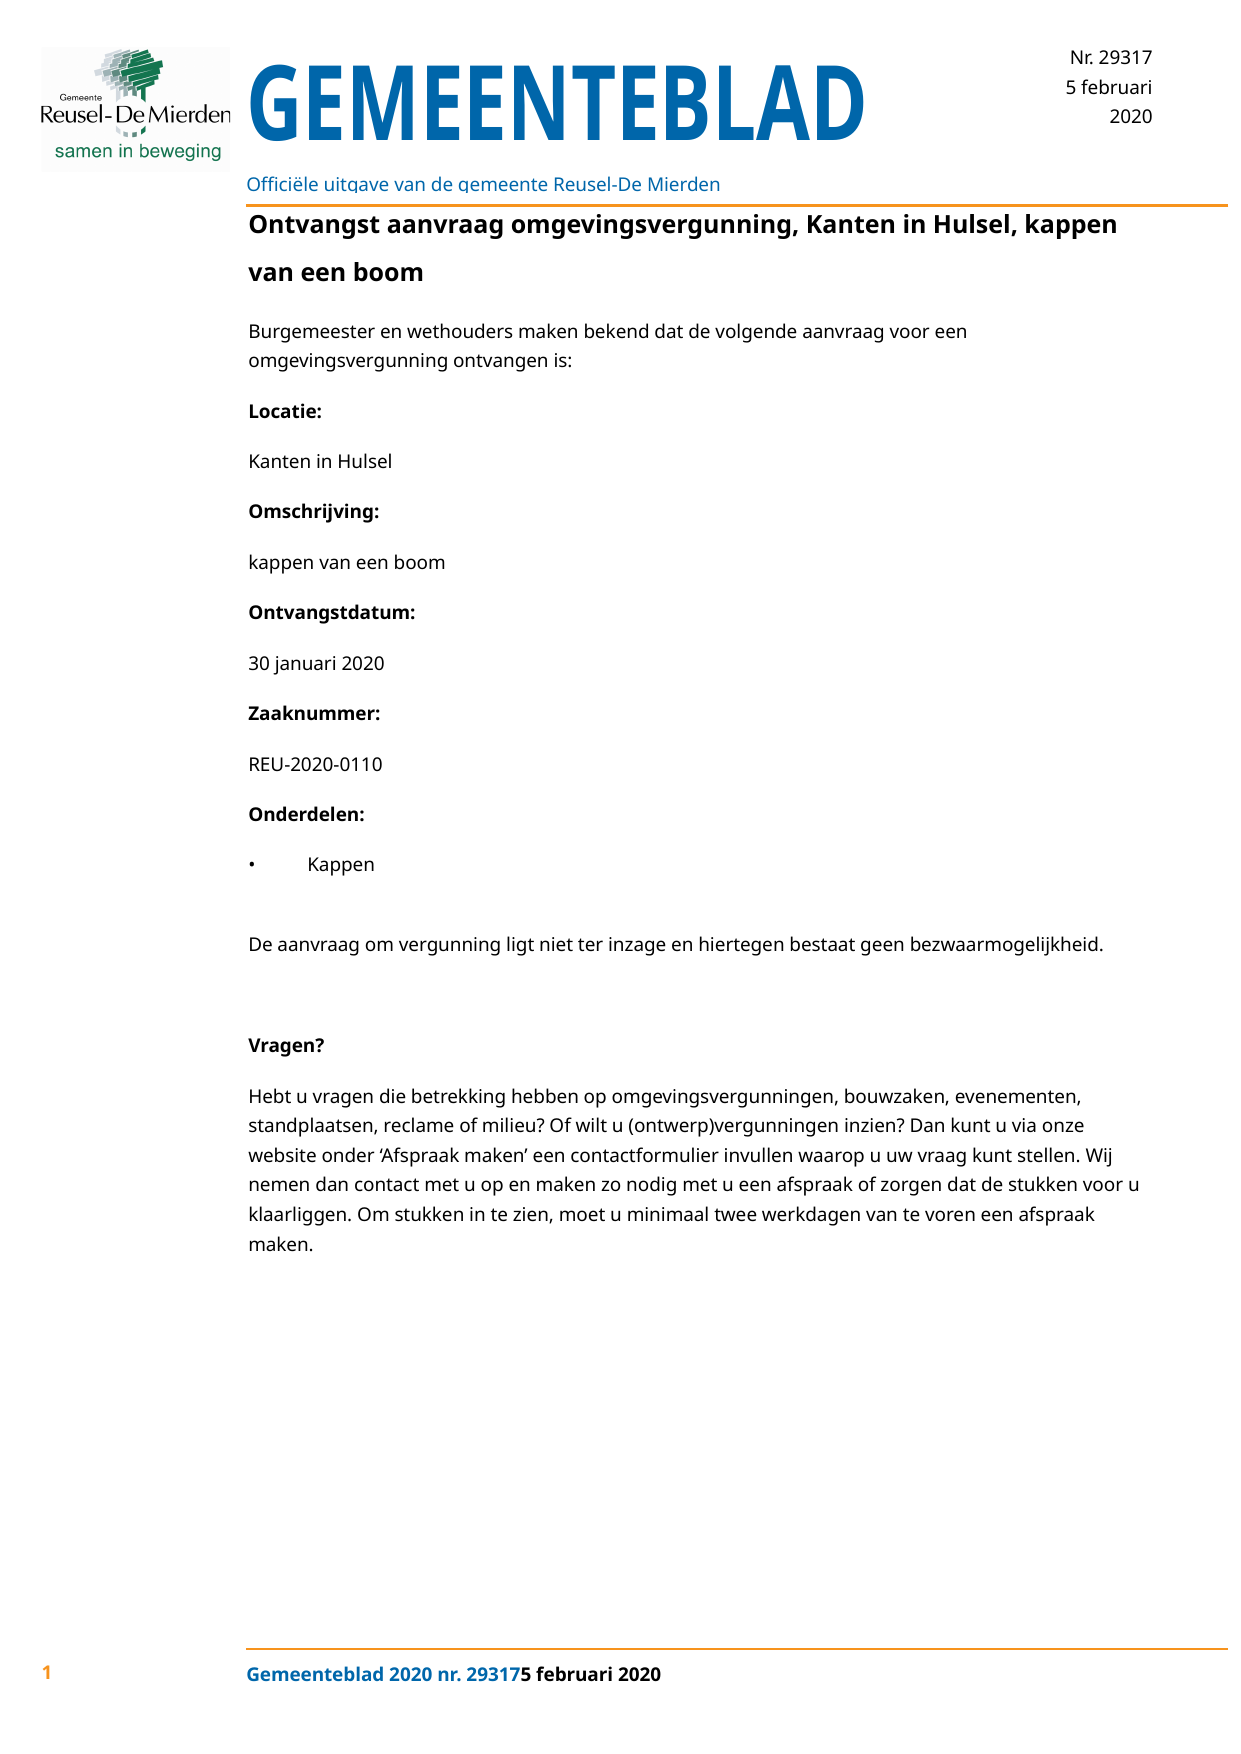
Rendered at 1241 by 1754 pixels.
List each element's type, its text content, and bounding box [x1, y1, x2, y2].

text REU-2020-0110 [248, 751, 1152, 777]
text Locatie: [248, 398, 1152, 424]
text Ontvangstdatum: [248, 599, 1152, 625]
text Ontvangst aanvraag omgevingsvergunning, Kanten in Hulsel, kappen van een boom [248, 207, 1152, 288]
text Hebt u vragen die betrekking hebben op omgevingsvergunningen, bouwzaken, evenementen, standplaatsen, reclame of milieu? Of wilt u (ontwerp)vergunningen inzien? Dan kunt u via onze website onder ‘Afspraak maken’ een contactformulier invullen waarop u uw vraag kunt stellen. Wij nemen dan contact met u op en maken zo nodig met u een afspraak of zorgen dat de stukken voor u klaarliggen. Om stukken in te zien, moet u minimaal twee werkdagen van te voren een afspraak maken. [248, 1083, 1152, 1257]
text Onderdelen: [248, 801, 1152, 827]
text Vragen? [248, 1032, 1152, 1058]
text De aanvraag om vergunning ligt niet ter inzage en hiertegen bestaat geen bezwaarmogelijkheid. [248, 932, 1152, 957]
list Kappen [248, 852, 1152, 877]
picture [41, 47, 231, 172]
text Burgemeester en wethouders maken bekend dat de volgende aanvraag voor een omgevingsvergunning ontvangen is: [248, 318, 1152, 373]
text Zaaknummer: [248, 700, 1152, 726]
text Kanten in Hulsel [248, 448, 1152, 474]
text 30 januari 2020 [248, 650, 1152, 676]
text kappen van een boom [248, 549, 1152, 575]
text Omschrijving: [248, 499, 1152, 524]
